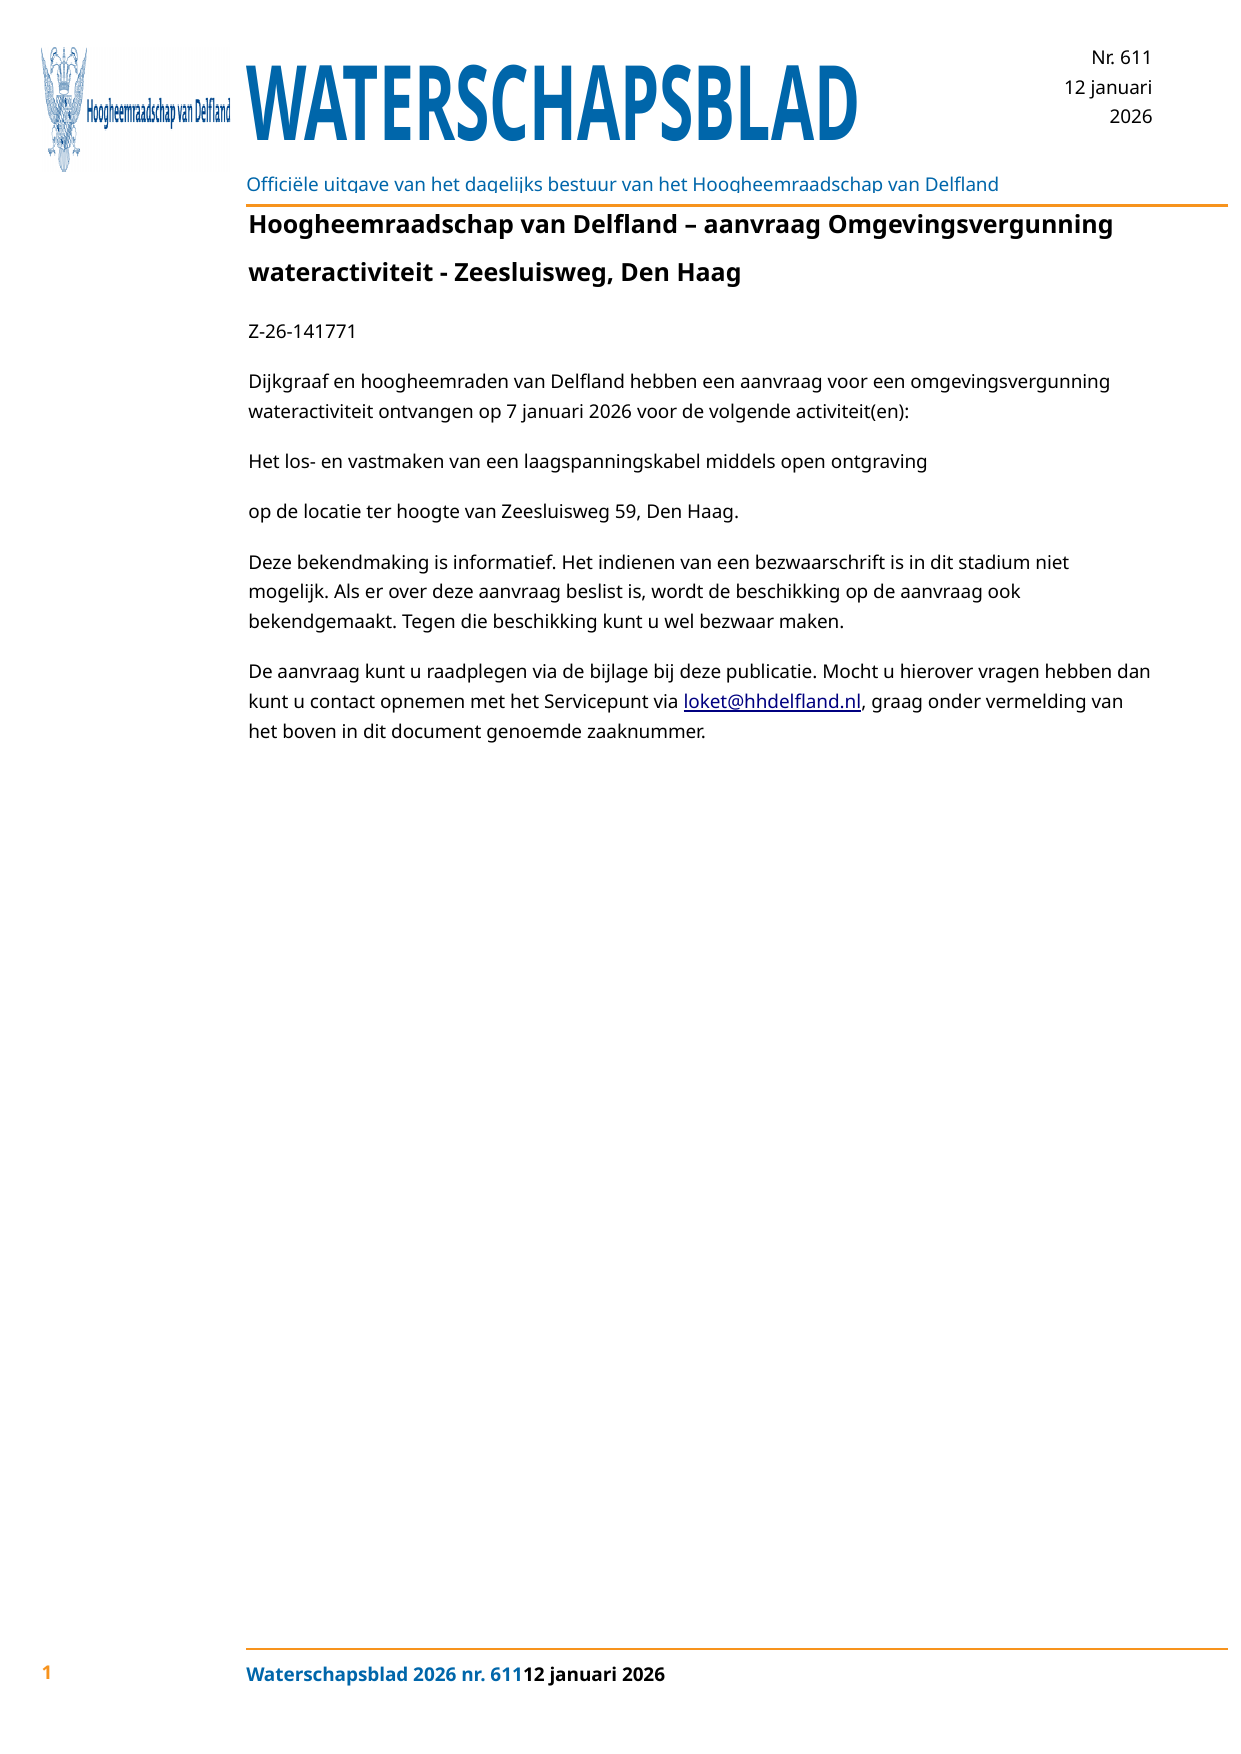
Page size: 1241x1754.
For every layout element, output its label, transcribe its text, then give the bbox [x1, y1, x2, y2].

text De aanvraag kunt u raadplegen via de bijlage bij deze publicatie. Mocht u hierover vragen hebben dan kunt u contact opnemen met het Servicepunt via loket@hhdelfland.nl, graag onder vermelding van het boven in dit document genoemde zaaknummer. [248, 659, 1152, 744]
text op de locatie ter hoogte van Zeesluisweg 59, Den Haag. [248, 499, 1152, 524]
text Deze bekendmaking is informatief. Het indienen van een bezwaarschrift is in dit stadium niet mogelijk. Als er over deze aanvraag beslist is, wordt de beschikking op de aanvraag ook bekendgemaakt. Tegen die beschikking kunt u wel bezwaar maken. [248, 549, 1152, 634]
text Dijkgraaf en hoogheemraden van Delfland hebben een aanvraag voor een omgevingsvergunning wateractiviteit ontvangen op 7 januari 2026 voor de volgende activiteit(en): [248, 368, 1152, 424]
picture [41, 47, 231, 172]
text Z-26-141771 [248, 318, 1152, 344]
text Hoogheemraadschap van Delfland – aanvraag Omgevingsvergunning wateractiviteit - Zeesluisweg, Den Haag [248, 207, 1152, 288]
text Het los- en vastmaken van een laagspanningskabel middels open ontgraving [248, 448, 1152, 474]
